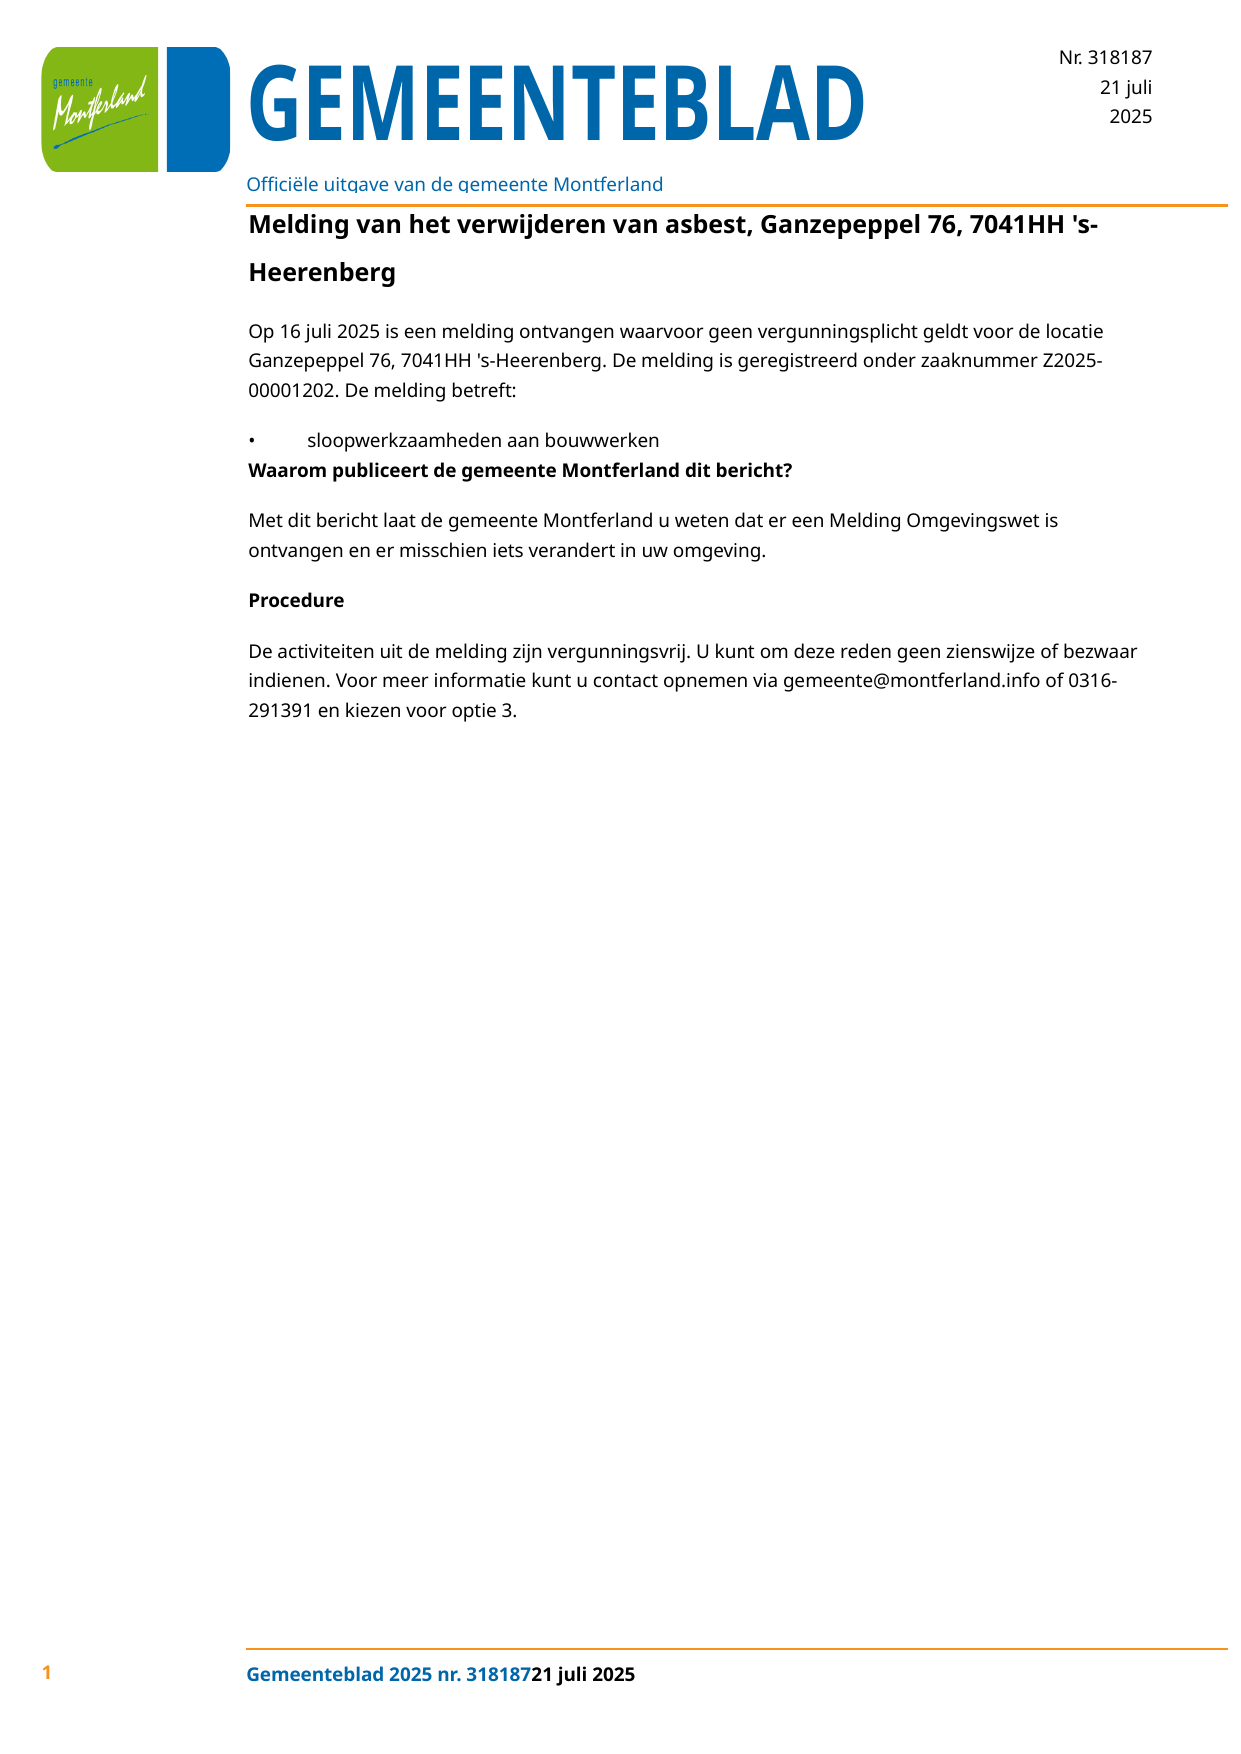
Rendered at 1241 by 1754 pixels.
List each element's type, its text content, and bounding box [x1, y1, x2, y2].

text De activiteiten uit de melding zijn vergunningsvrij. U kunt om deze reden geen zienswijze of bezwaar indienen. Voor meer informatie kunt u contact opnemen via gemeente@montferland.info of 0316-291391 en kiezen voor optie 3. [248, 638, 1152, 723]
text Waarom publiceert de gemeente Montferland dit bericht? [248, 457, 1152, 483]
text Met dit bericht laat de gemeente Montferland u weten dat er een Melding Omgevingswet is ontvangen en er misschien iets verandert in uw omgeving. [248, 507, 1152, 563]
picture [41, 47, 231, 172]
text Melding van het verwijderen van asbest, Ganzepeppel 76, 7041HH 's-Heerenberg [248, 207, 1152, 288]
list sloopwerkzaamheden aan bouwwerken [248, 427, 1152, 453]
text Op 16 juli 2025 is een melding ontvangen waarvoor geen vergunningsplicht geldt voor de locatie Ganzepeppel 76, 7041HH 's-Heerenberg. De melding is geregistreerd onder zaaknummer Z2025-00001202. De melding betreft: [248, 318, 1152, 403]
text Procedure [248, 587, 1152, 613]
